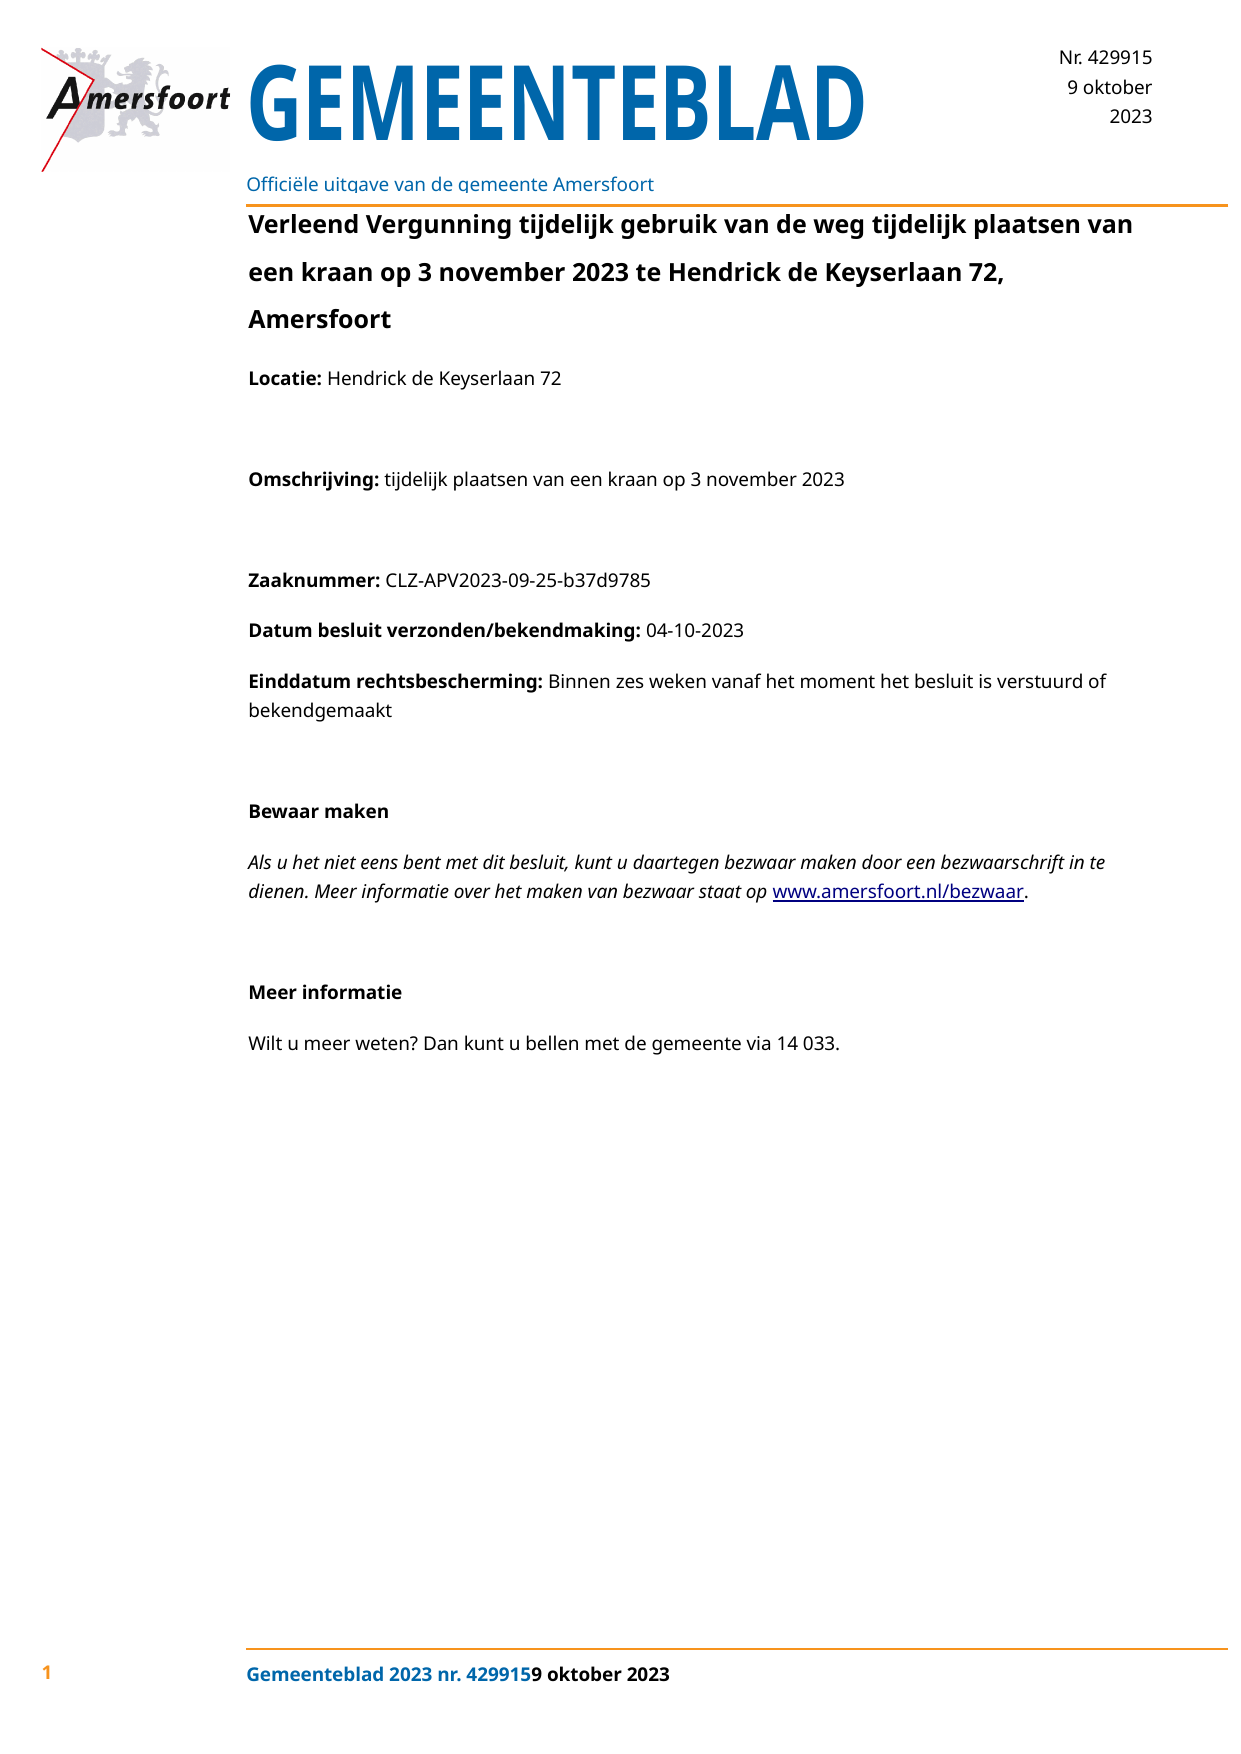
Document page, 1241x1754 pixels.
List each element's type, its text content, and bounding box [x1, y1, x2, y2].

text Als u het niet eens bent met dit besluit, kunt u daartegen bezwaar maken door een bezwaarschrift in te dienen. Meer informatie over het maken van bezwaar staat op www.amersfoort.nl/bezwaar. [248, 849, 1152, 904]
picture [41, 47, 231, 172]
text Verleend Vergunning tijdelijk gebruik van de weg tijdelijk plaatsen van een kraan op 3 november 2023 te Hendrick de Keyserlaan 72, Amersfoort [248, 207, 1152, 336]
text Einddatum rechtsbescherming: Binnen zes weken vanaf het moment het besluit is verstuurd of bekendgemaakt [248, 668, 1152, 723]
text Zaaknummer: CLZ-APV2023-09-25-b37d9785 [248, 567, 1152, 593]
text Omschrijving: tijdelijk plaatsen van een kraan op 3 november 2023 [248, 466, 1152, 492]
text Locatie: Hendrick de Keyserlaan 72 [248, 366, 1152, 391]
text Bewaar maken [248, 798, 1152, 824]
text Datum besluit verzonden/bekendmaking: 04-10-2023 [248, 618, 1152, 643]
text Meer informatie [248, 979, 1152, 1005]
text Wilt u meer weten? Dan kunt u bellen met de gemeente via 14 033. [248, 1030, 1152, 1055]
